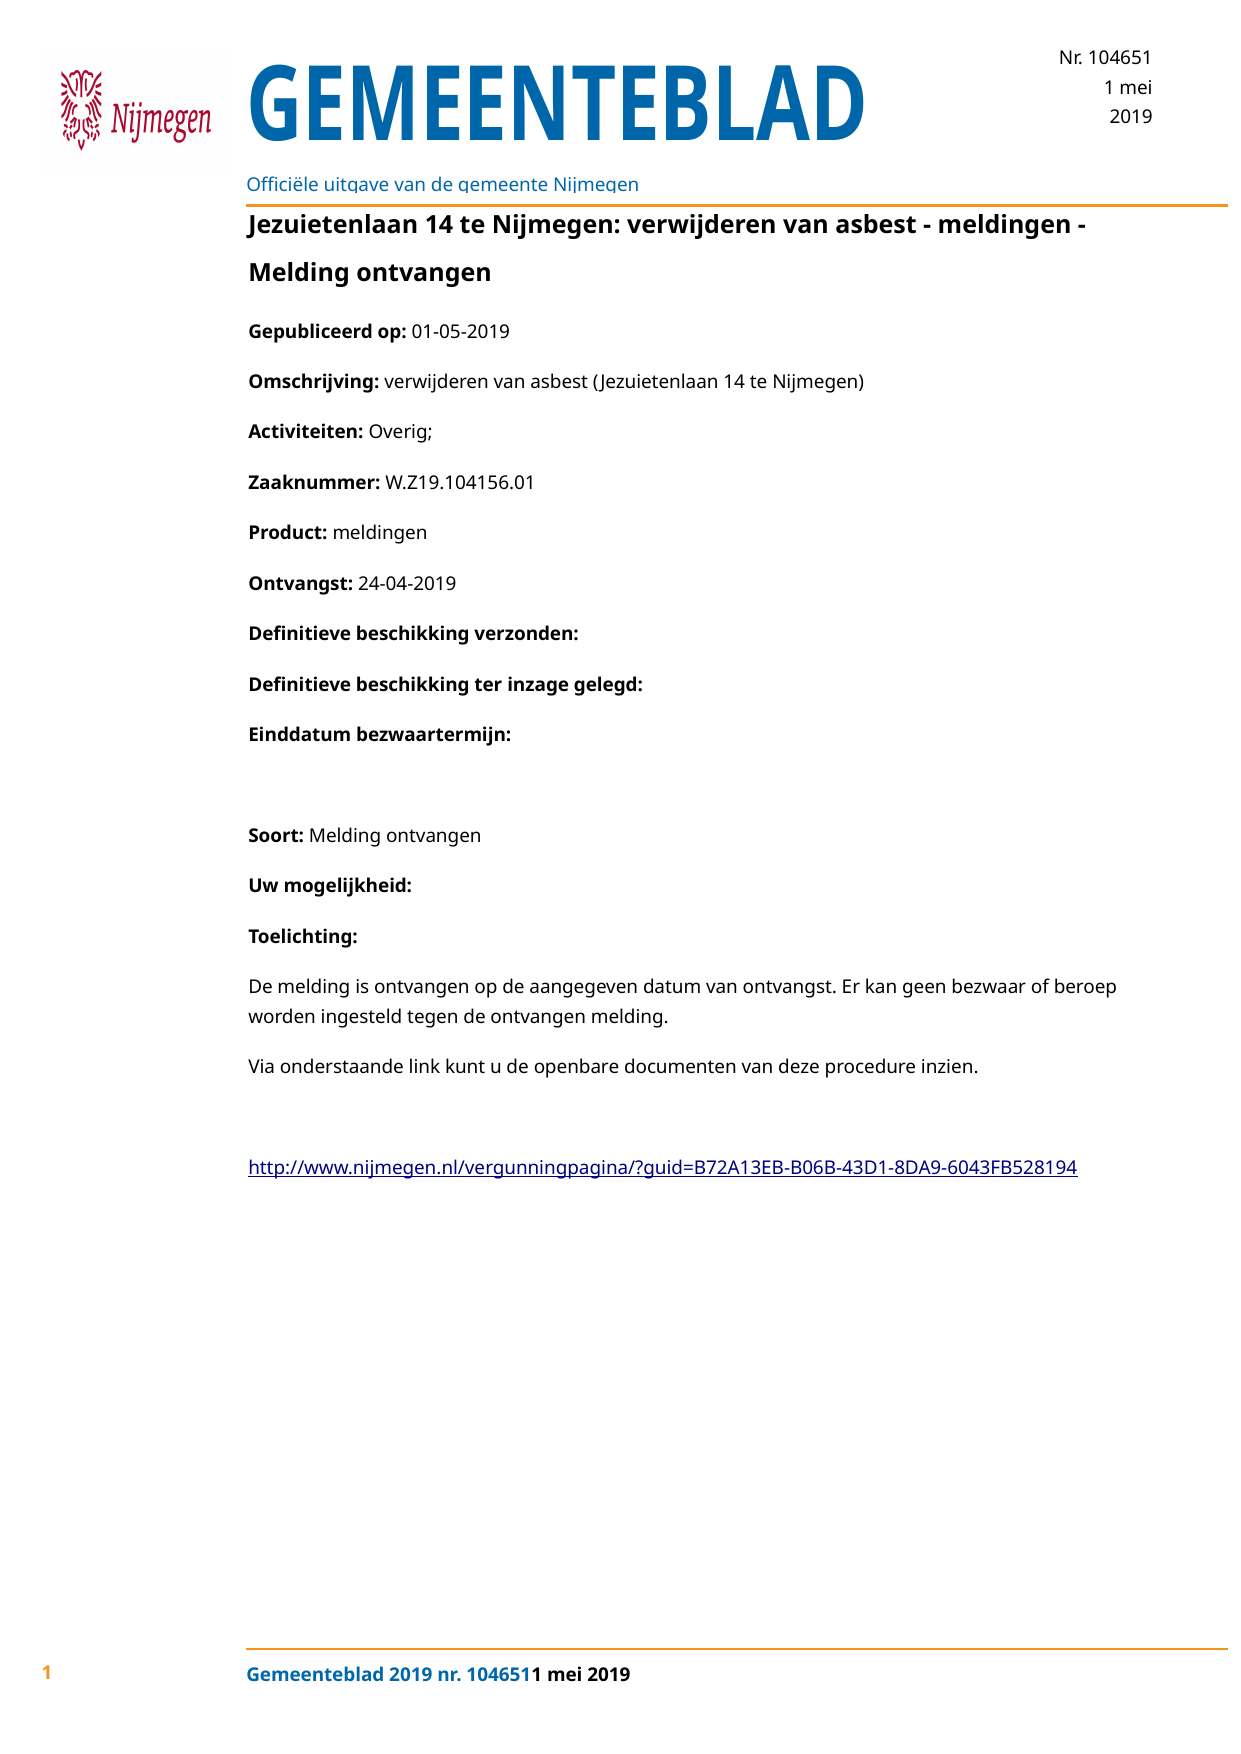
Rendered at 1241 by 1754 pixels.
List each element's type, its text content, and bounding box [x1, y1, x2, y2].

text Jezuietenlaan 14 te Nijmegen: verwijderen van asbest - meldingen - Melding ontvangen [248, 207, 1152, 288]
text Omschrijving: verwijderen van asbest (Jezuietenlaan 14 te Nijmegen) [248, 368, 1152, 394]
picture [41, 47, 231, 172]
text Zaaknummer: W.Z19.104156.01 [248, 469, 1152, 495]
text http://www.nijmegen.nl/vergunningpagina/?guid=B72A13EB-B06B-43D1-8DA9-6043FB528194 [248, 1154, 1152, 1180]
text Definitieve beschikking verzonden: [248, 620, 1152, 646]
text Ontvangst: 24-04-2019 [248, 570, 1152, 596]
text Uw mogelijkheid: [248, 872, 1152, 898]
text Definitieve beschikking ter inzage gelegd: [248, 671, 1152, 697]
text Activiteiten: Overig; [248, 419, 1152, 444]
text Gepubliceerd op: 01-05-2019 [248, 318, 1152, 344]
text Toelichting: [248, 923, 1152, 949]
text Soort: Melding ontvangen [248, 822, 1152, 848]
text Via onderstaande link kunt u de openbare documenten van deze procedure inzien. [248, 1053, 1152, 1079]
text De melding is ontvangen op de aangegeven datum van ontvangst. Er kan geen bezwaar of beroep worden ingesteld tegen de ontvangen melding. [248, 973, 1152, 1029]
text Einddatum bezwaartermijn: [248, 721, 1152, 747]
text Product: meldingen [248, 519, 1152, 545]
